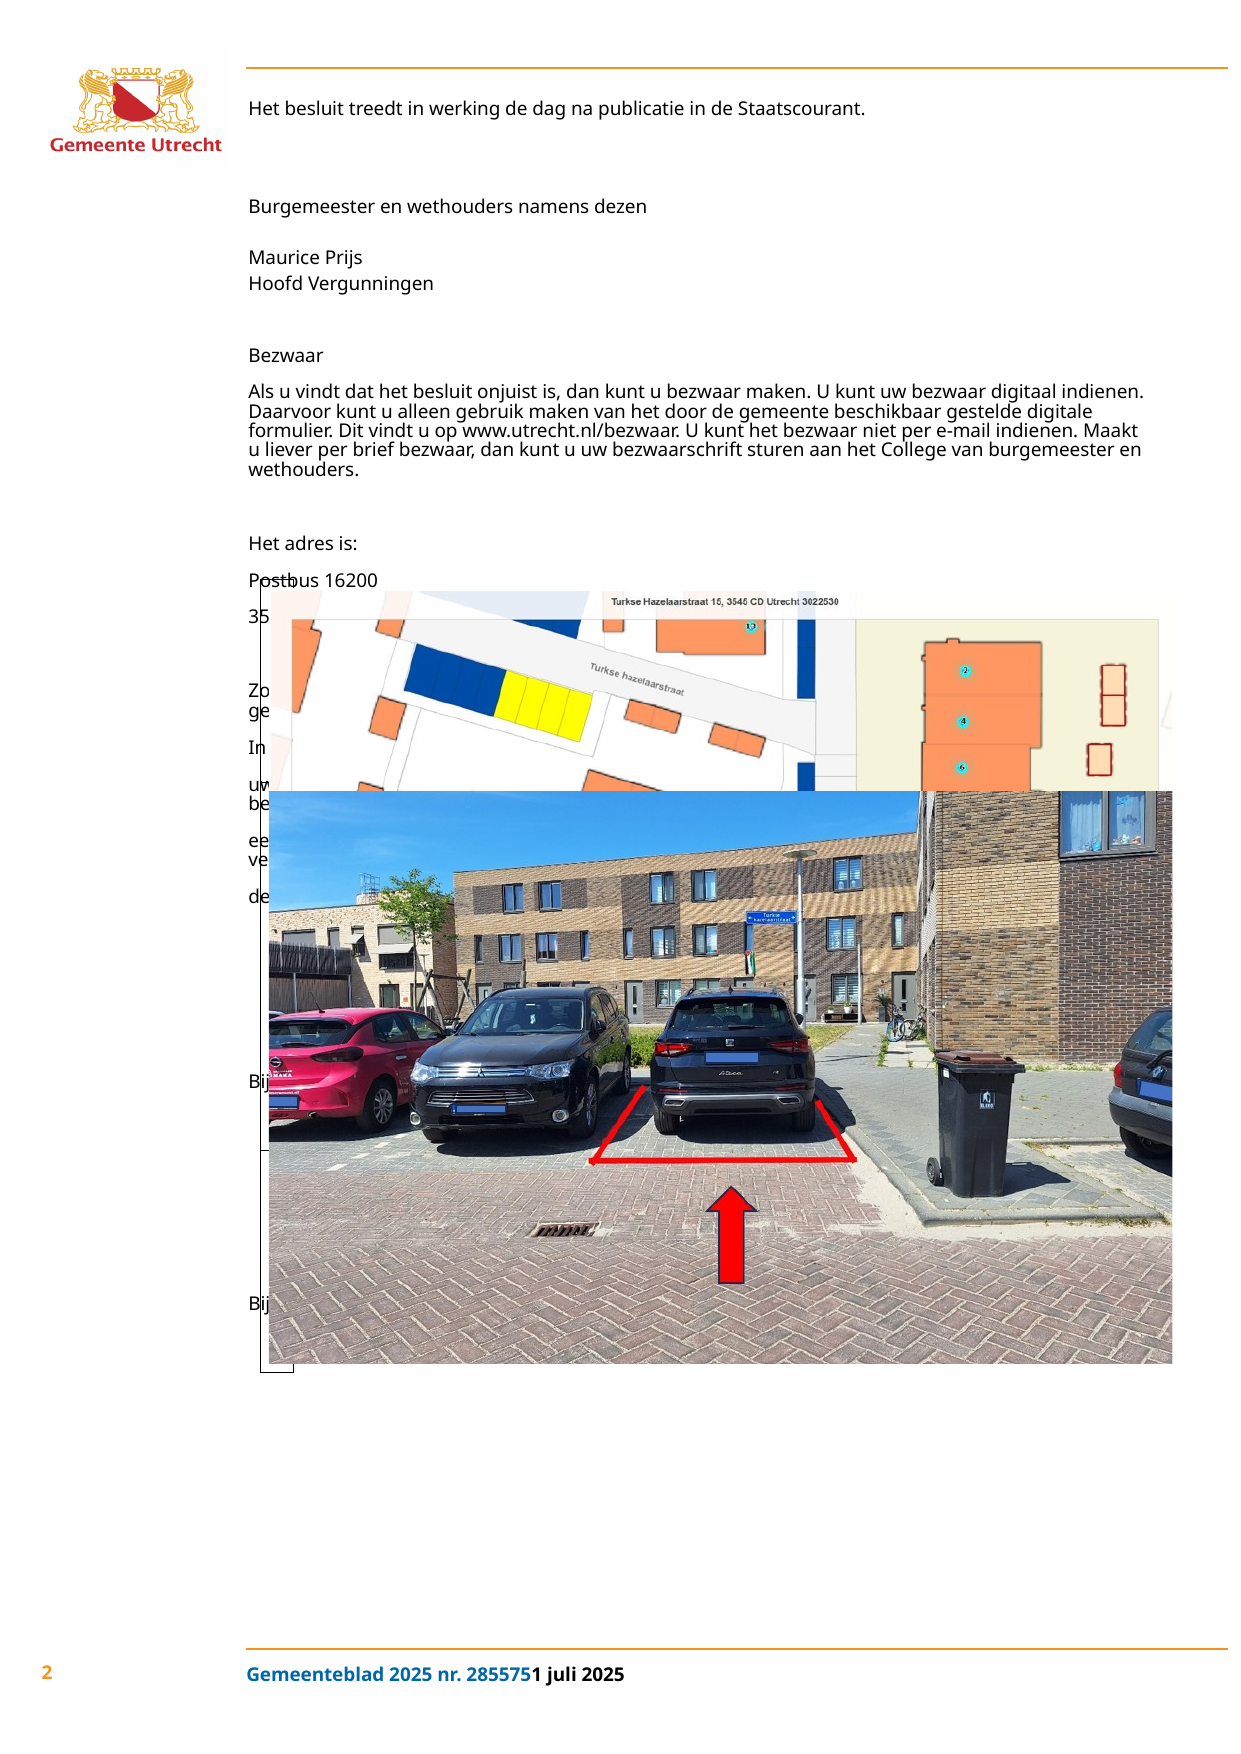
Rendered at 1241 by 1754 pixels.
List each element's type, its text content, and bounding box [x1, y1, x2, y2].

text Het adres is: [248, 534, 1152, 554]
text Burgemeester en wethouders namens dezen [248, 193, 1152, 219]
text Bezwaar [248, 347, 1152, 366]
picture [268, 588, 1173, 1364]
text Het besluit treedt in werking de dag na publicatie in de Staatscourant. [248, 95, 1152, 121]
text Hoofd Vergunningen [248, 270, 1152, 296]
text Postbus 16200 [248, 572, 1152, 591]
picture [41, 47, 231, 172]
text Als u vindt dat het besluit onjuist is, dan kunt u bezwaar maken. U kunt uw bezwaar digitaal indienen. Daarvoor kunt u alleen gebruik maken van het door de gemeente beschikbaar gestelde digitale formulier. Dit vindt u op www.utrecht.nl/bezwaar. U kunt het bezwaar niet per e-mail indienen. Maakt u liever per brief bezwaar, dan kunt u uw bezwaarschrift sturen aan het College van burgemeester en wethouders. [248, 383, 1152, 480]
text Maurice Prijs [248, 244, 1152, 270]
